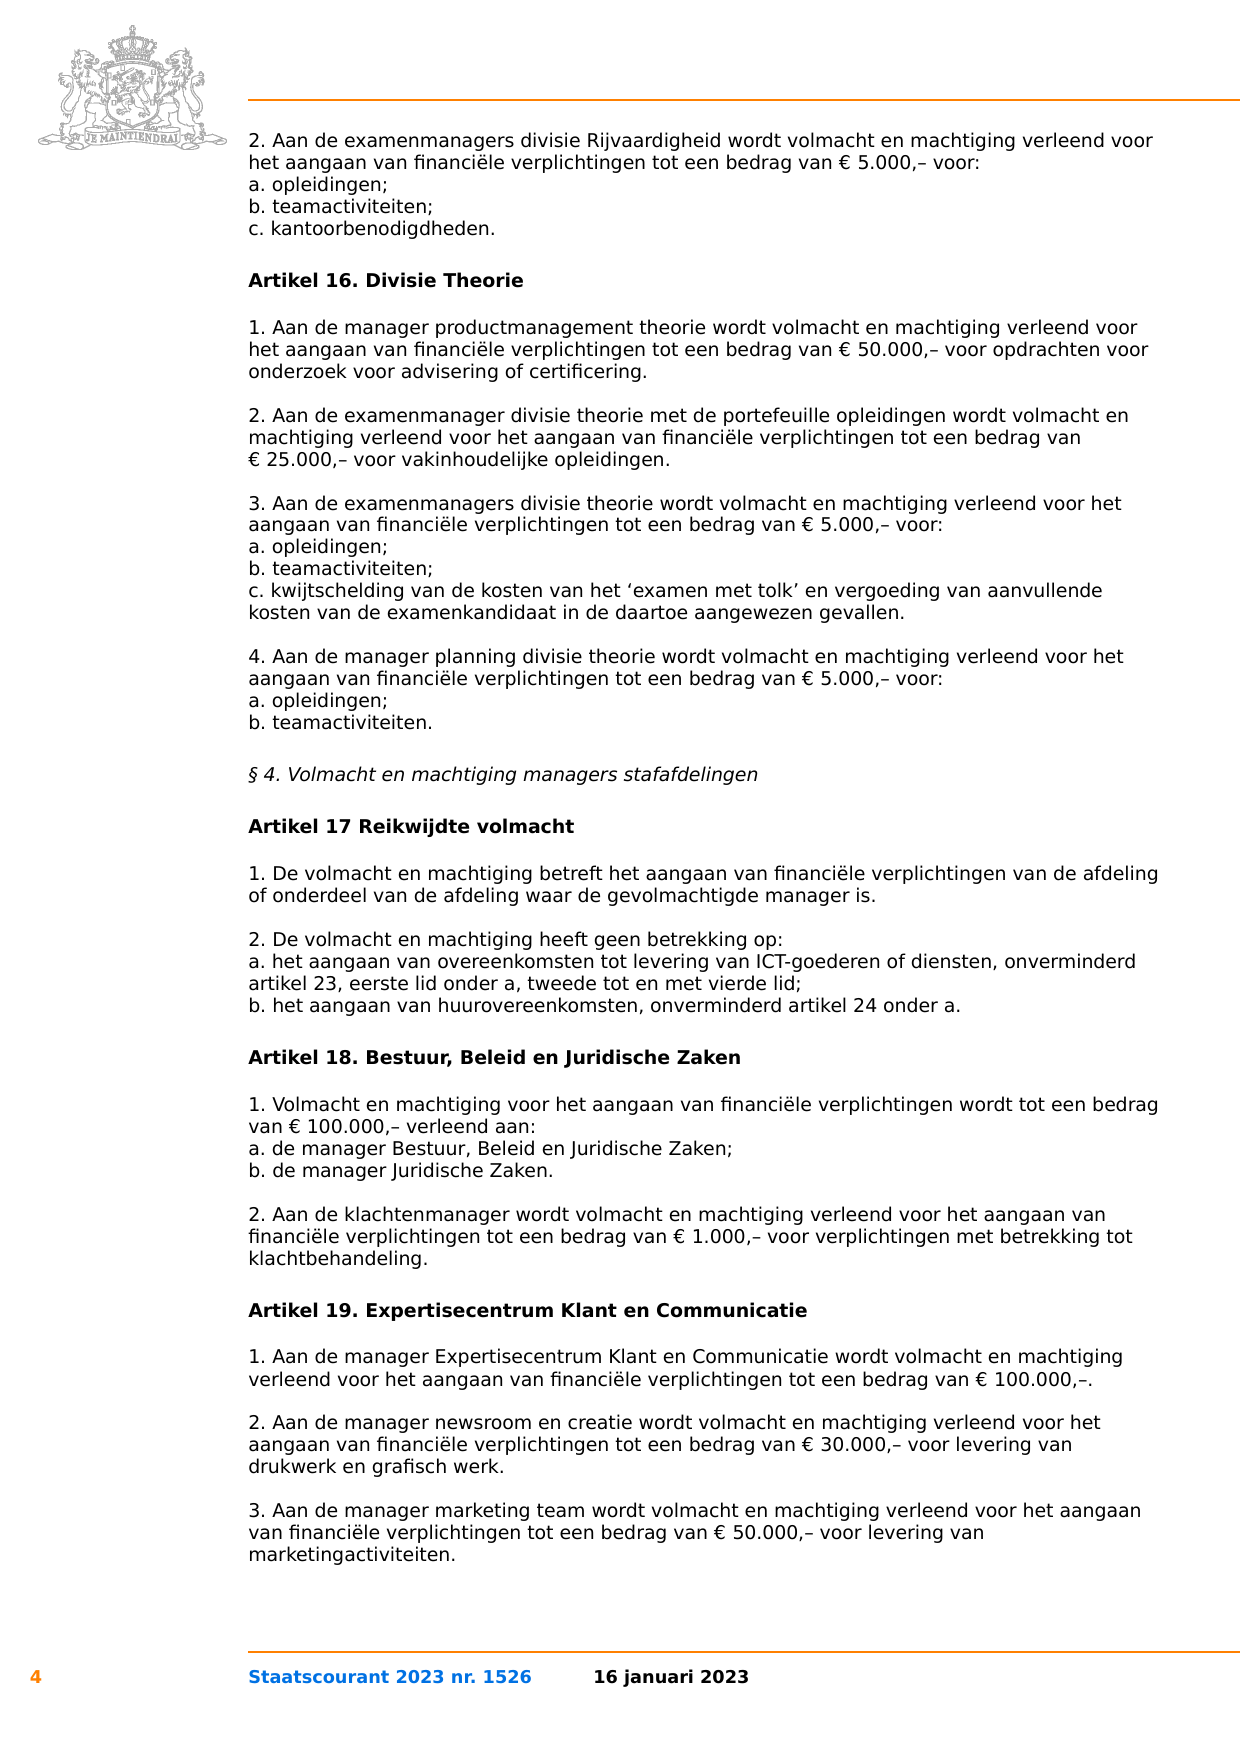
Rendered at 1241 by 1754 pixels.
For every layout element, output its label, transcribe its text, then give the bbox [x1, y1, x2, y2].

text a. het aangaan van overeenkomsten tot levering van ICT-goederen of diensten, onverminderd artikel 23, eerste lid onder a, tweede tot en met vierde lid; [248, 951, 1163, 995]
subtitle Artikel 17 Reikwijdte volmacht [248, 816, 1163, 838]
text b. teamactiviteiten; [248, 558, 1163, 580]
text 1. Volmacht en machtiging voor het aangaan van financiële verplichtingen wordt tot een bedrag van € 100.000,– verleend aan: [248, 1094, 1163, 1138]
text 2. Aan de examenmanager divisie theorie met de portefeuille opleidingen wordt volmacht en machtiging verleend voor het aangaan van financiële verplichtingen tot een bedrag van € 25.000,– voor vakinhoudelijke opleidingen. [248, 404, 1163, 471]
text 4. Aan de manager planning divisie theorie wordt volmacht en machtiging verleend voor het aangaan van financiële verplichtingen tot een bedrag van € 5.000,– voor: [248, 646, 1163, 690]
text 2. Aan de manager newsroom en creatie wordt volmacht en machtiging verleend voor het aangaan van financiële verplichtingen tot een bedrag van € 30.000,– voor levering van drukwerk en grafisch werk. [248, 1412, 1163, 1478]
text 3. Aan de manager marketing team wordt volmacht en machtiging verleend voor het aangaan van financiële verplichtingen tot een bedrag van € 50.000,– voor levering van marketingactiviteiten. [248, 1500, 1163, 1566]
text 1. Aan de manager Expertisecentrum Klant en Communicatie wordt volmacht en machtiging verleend voor het aangaan van financiële verplichtingen tot een bedrag van € 100.000,–. [248, 1346, 1163, 1390]
text 2. De volmacht en machtiging heeft geen betrekking op: [248, 929, 1163, 951]
subtitle Artikel 16. Divisie Theorie [248, 270, 1163, 292]
text c. kwijtschelding van de kosten van het ‘examen met tolk’ en vergoeding van aanvullende kosten van de examenkandidaat in de daartoe aangewezen gevallen. [248, 580, 1163, 624]
text 2. Aan de examenmanagers divisie Rijvaardigheid wordt volmacht en machtiging verleend voor het aangaan van financiële verplichtingen tot een bedrag van € 5.000,– voor: [248, 130, 1163, 174]
subtitle Artikel 18. Bestuur, Beleid en Juridische Zaken [248, 1047, 1163, 1069]
text b. teamactiviteiten; [248, 196, 1163, 218]
subtitle § 4. Volmacht en machtiging managers stafafdelingen [248, 764, 1163, 786]
text 1. Aan de manager productmanagement theorie wordt volmacht en machtiging verleend voor het aangaan van financiële verplichtingen tot een bedrag van € 50.000,– voor opdrachten voor onderzoek voor advisering of certificering. [248, 317, 1163, 383]
text a. opleidingen; [248, 536, 1163, 558]
text 2. Aan de klachtenmanager wordt volmacht en machtiging verleend voor het aangaan van financiële verplichtingen tot een bedrag van € 1.000,– voor verplichtingen met betrekking tot klachtbehandeling. [248, 1203, 1163, 1269]
subtitle Artikel 19. Expertisecentrum Klant en Communicatie [248, 1299, 1163, 1321]
text c. kantoorbenodigdheden. [248, 218, 1163, 240]
text a. opleidingen; [248, 690, 1163, 712]
text 1. De volmacht en machtiging betreft het aangaan van financiële verplichtingen van de afdeling of onderdeel van de afdeling waar de gevolmachtigde manager is. [248, 863, 1163, 907]
text 3. Aan de examenmanagers divisie theorie wordt volmacht en machtiging verleend voor het aangaan van financiële verplichtingen tot een bedrag van € 5.000,– voor: [248, 492, 1163, 536]
text b. teamactiviteiten. [248, 712, 1163, 734]
text b. het aangaan van huurovereenkomsten, onverminderd artikel 24 onder a. [248, 995, 1163, 1017]
picture [38, 25, 227, 150]
text b. de manager Juridische Zaken. [248, 1160, 1163, 1182]
text a. opleidingen; [248, 174, 1163, 196]
text a. de manager Bestuur, Beleid en Juridische Zaken; [248, 1138, 1163, 1160]
